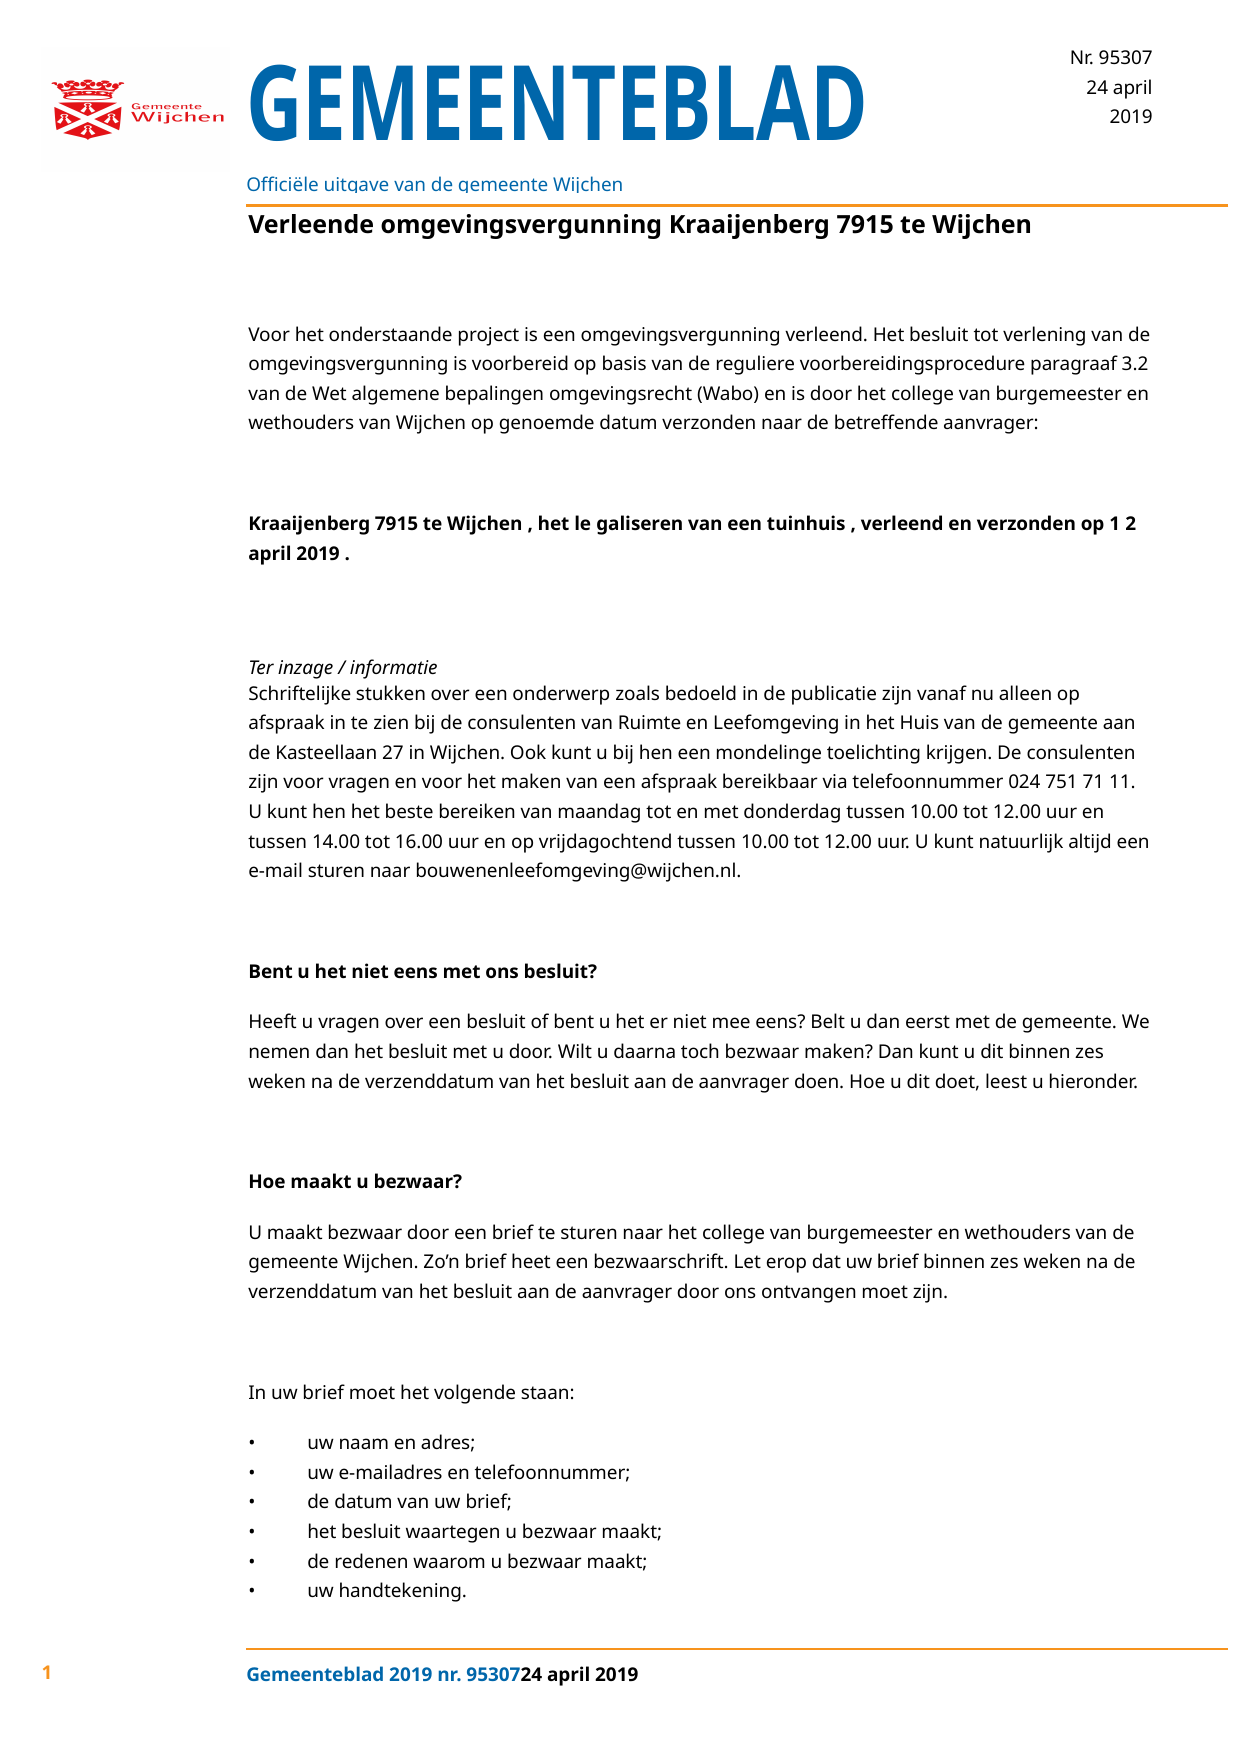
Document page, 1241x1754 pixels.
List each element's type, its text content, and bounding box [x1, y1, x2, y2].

list uw handtekening. [248, 1577, 1152, 1603]
text In uw brief moet het volgende staan: [248, 1379, 1152, 1405]
list uw e-mailadres en telefoonnummer; [248, 1459, 1152, 1485]
list de datum van uw brief; [248, 1489, 1152, 1514]
text Kraaijenberg 7915 te Wijchen , het le galiseren van een tuinhuis , verleend en verzonden op 1 2 april 2019 . [248, 510, 1152, 566]
text Ter inzage / informatie [248, 654, 1152, 680]
text Hoe maakt u bezwaar? [248, 1169, 1152, 1194]
picture [41, 47, 231, 172]
list de redenen waarom u bezwaar maakt; [248, 1548, 1152, 1574]
text Bent u het niet eens met ons besluit? [248, 958, 1152, 984]
text Schriftelijke stukken over een onderwerp zoals bedoeld in de publicatie zijn vanaf nu alleen op afspraak in te zien bij de consulenten van Ruimte en Leefomgeving in het Huis van de gemeente aan de Kasteellaan 27 in Wijchen. Ook kunt u bij hen een mondelinge toelichting krijgen. De consulenten zijn voor vragen en voor het maken van een afspraak bereikbaar via telefoonnummer 024 751 71 11. U kunt hen het beste bereiken van maandag tot en met donderdag tussen 10.00 tot 12.00 uur en tussen 14.00 tot 16.00 uur en op vrijdagochtend tussen 10.00 tot 12.00 uur. U kunt natuurlijk altijd een e-mail sturen naar bouwenenleefomgeving@wijchen.nl. [248, 680, 1152, 883]
text Verleende omgevingsvergunning Kraaijenberg 7915 te Wijchen [248, 207, 1152, 241]
list uw naam en adres; [248, 1429, 1152, 1455]
text U maakt bezwaar door een brief te sturen naar het college van burgemeester en wethouders van de gemeente Wijchen. Zo’n brief heet een bezwaarschrift. Let erop dat uw brief binnen zes weken na de verzenddatum van het besluit aan de aanvrager door ons ontvangen moet zijn. [248, 1219, 1152, 1304]
text Heeft u vragen over een besluit of bent u het er niet mee eens? Belt u dan eerst met de gemeente. We nemen dan het besluit met u door. Wilt u daarna toch bezwaar maken? Dan kunt u dit binnen zes weken na de verzenddatum van het besluit aan de aanvrager doen. Hoe u dit doet, leest u hieronder. [248, 1009, 1152, 1094]
list het besluit waartegen u bezwaar maakt; [248, 1518, 1152, 1544]
text Voor het onderstaande project is een omgevingsvergunning verleend. Het besluit tot verlening van de omgevingsvergunning is voorbereid op basis van de reguliere voorbereidingsprocedure paragraaf 3.2 van de Wet algemene bepalingen omgevingsrecht (Wabo) en is door het college van burgemeester en wethouders van Wijchen op genoemde datum verzonden naar de betreffende aanvrager: [248, 321, 1152, 435]
